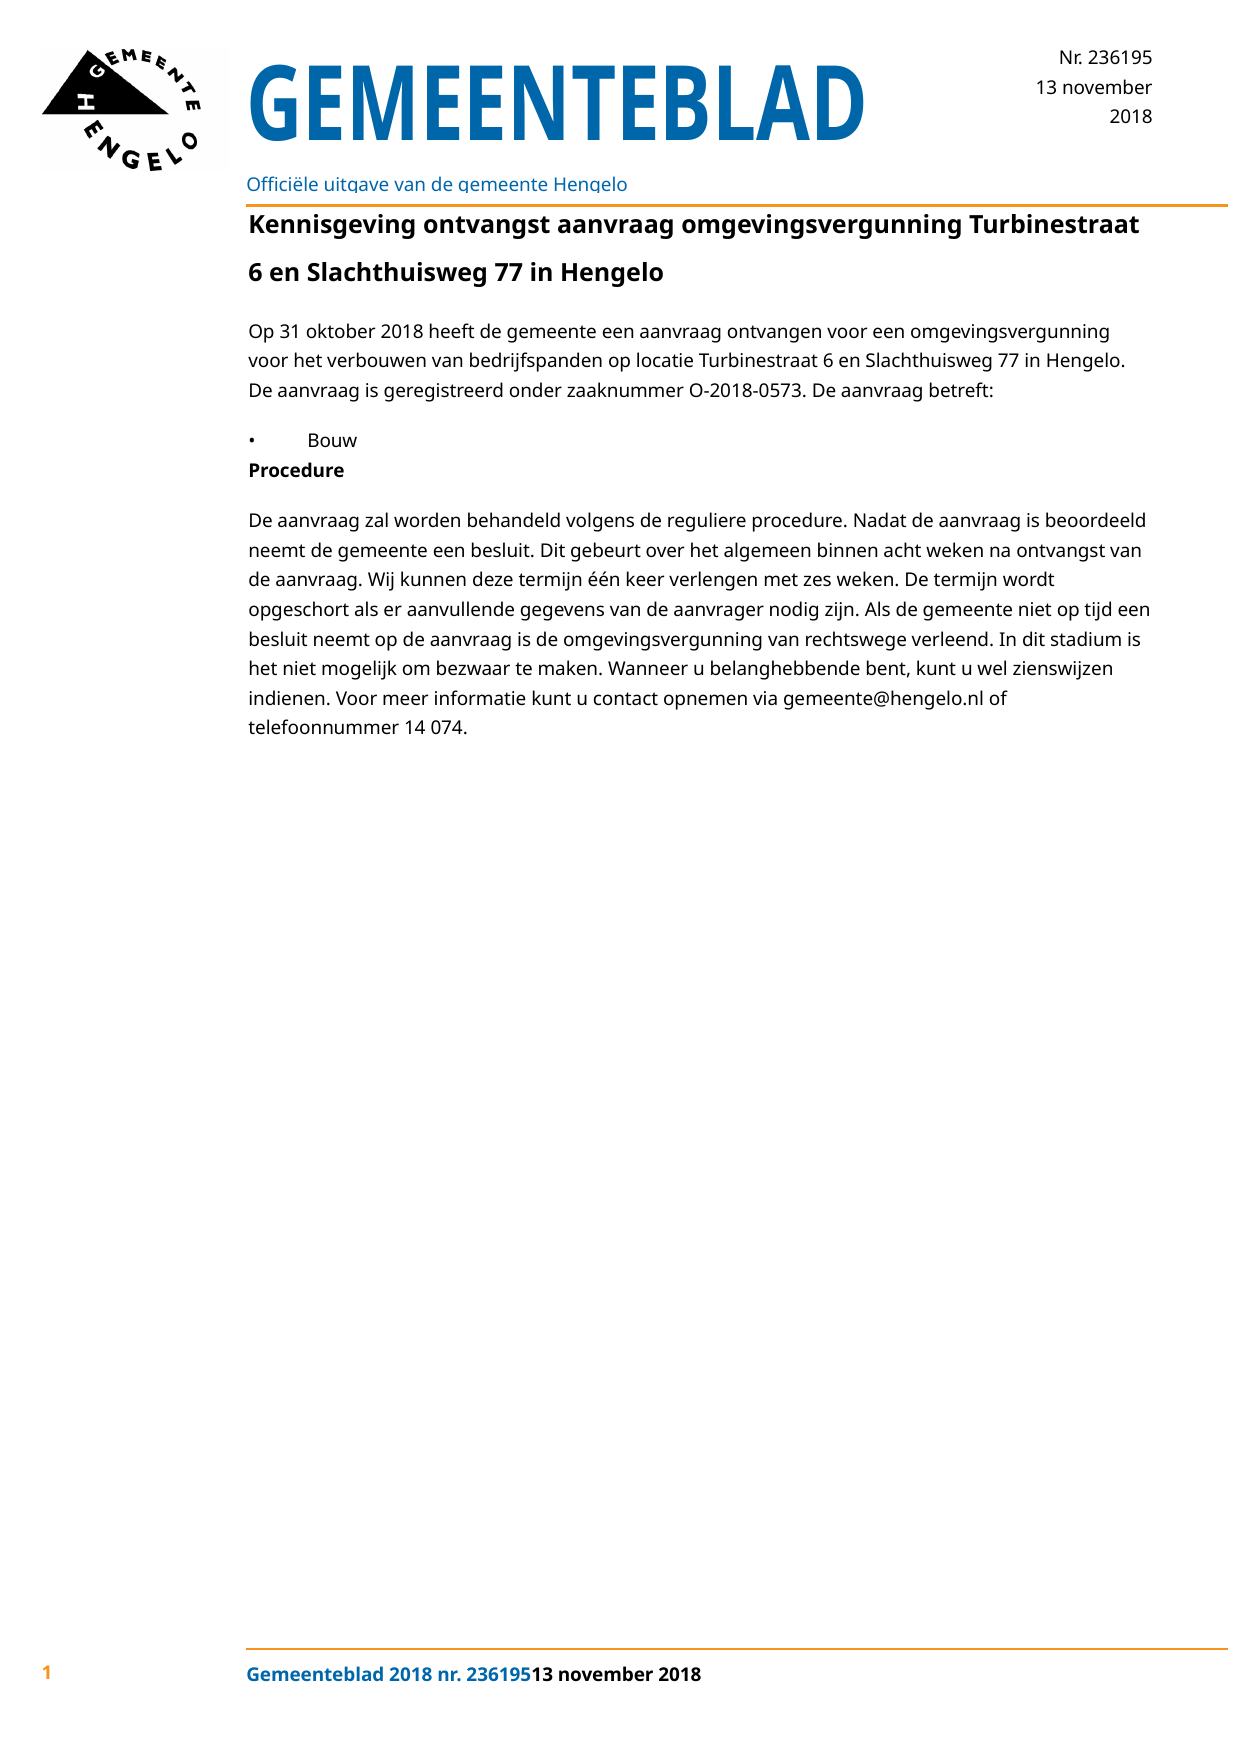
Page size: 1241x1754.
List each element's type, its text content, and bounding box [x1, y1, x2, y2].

text Kennisgeving ontvangst aanvraag omgevingsvergunning Turbinestraat 6 en Slachthuisweg 77 in Hengelo [248, 207, 1152, 288]
text Op 31 oktober 2018 heeft de gemeente een aanvraag ontvangen voor een omgevingsvergunning voor het verbouwen van bedrijfspanden op locatie Turbinestraat 6 en Slachthuisweg 77 in Hengelo. De aanvraag is geregistreerd onder zaaknummer O-2018-0573. De aanvraag betreft: [248, 318, 1152, 403]
picture [41, 47, 231, 172]
text Procedure [248, 457, 1152, 483]
list Bouw [248, 427, 1152, 453]
text De aanvraag zal worden behandeld volgens de reguliere procedure. Nadat de aanvraag is beoordeeld neemt de gemeente een besluit. Dit gebeurt over het algemeen binnen acht weken na ontvangst van de aanvraag. Wij kunnen deze termijn één keer verlengen met zes weken. De termijn wordt opgeschort als er aanvullende gegevens van de aanvrager nodig zijn. Als de gemeente niet op tijd een besluit neemt op de aanvraag is de omgevingsvergunning van rechtswege verleend. In dit stadium is het niet mogelijk om bezwaar te maken. Wanneer u belanghebbende bent, kunt u wel zienswijzen indienen. Voor meer informatie kunt u contact opnemen via gemeente@hengelo.nl of telefoonnummer 14 074. [248, 507, 1152, 740]
